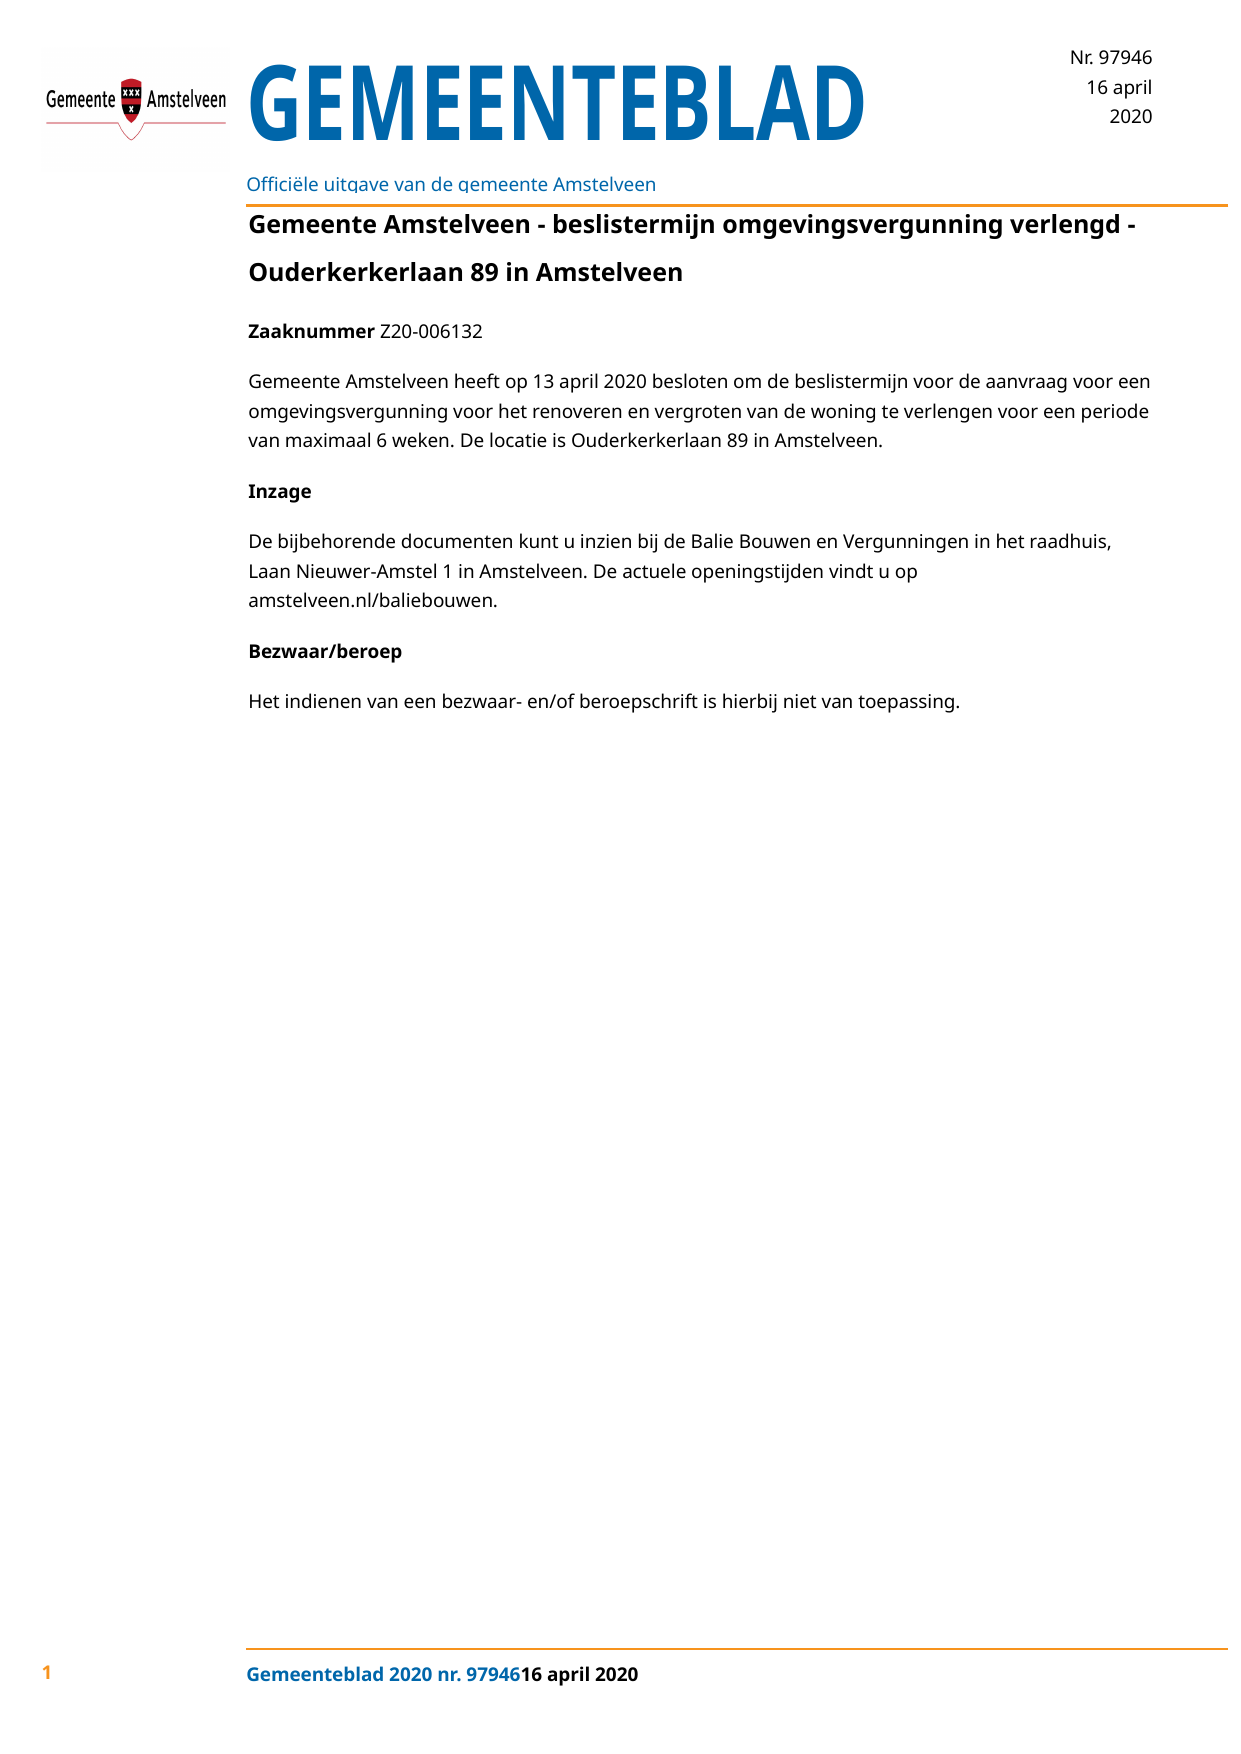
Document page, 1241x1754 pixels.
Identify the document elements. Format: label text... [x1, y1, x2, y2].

text Zaaknummer Z20-006132 [248, 318, 1152, 344]
text Gemeente Amstelveen heeft op 13 april 2020 besloten om de beslistermijn voor de aanvraag voor een omgevingsvergunning voor het renoveren en vergroten van de woning te verlengen voor een periode van maximaal 6 weken. De locatie is Ouderkerkerlaan 89 in Amstelveen. [248, 368, 1152, 453]
text Het indienen van een bezwaar- en/of beroepschrift is hierbij niet van toepassing. [248, 688, 1152, 714]
text Gemeente Amstelveen - beslistermijn omgevingsvergunning verlengd - Ouderkerkerlaan 89 in Amstelveen [248, 207, 1152, 288]
text Inzage [248, 478, 1152, 504]
text De bijbehorende documenten kunt u inzien bij de Balie Bouwen en Vergunningen in het raadhuis, Laan Nieuwer-Amstel 1 in Amstelveen. De actuele openingstijden vindt u op amstelveen.nl/baliebouwen. [248, 528, 1152, 613]
text Bezwaar/beroep [248, 638, 1152, 664]
picture [41, 47, 231, 172]
